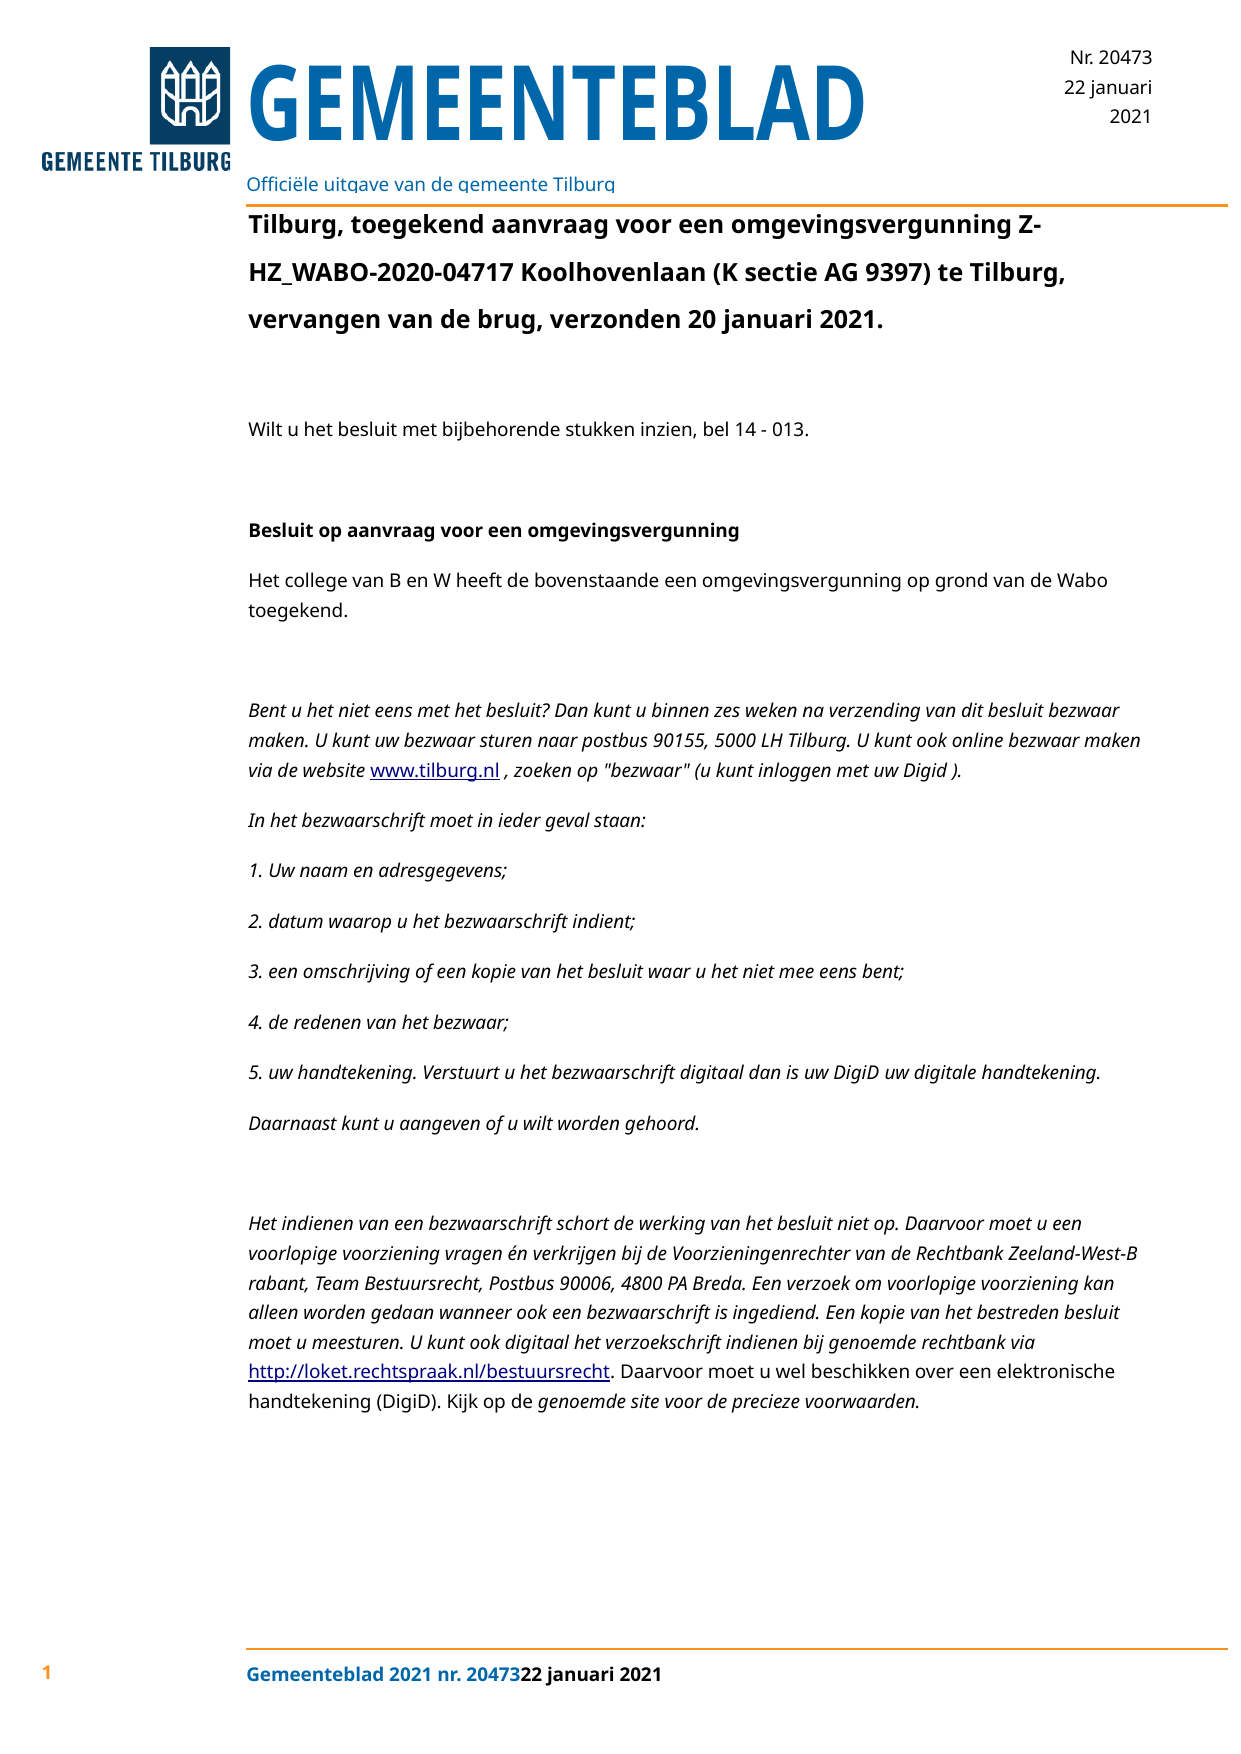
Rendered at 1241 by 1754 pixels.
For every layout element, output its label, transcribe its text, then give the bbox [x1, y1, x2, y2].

text 5. uw handtekening. Verstuurt u het bezwaarschrift digitaal dan is uw DigiD uw digitale handtekening. [248, 1059, 1152, 1085]
text Tilburg, toegekend aanvraag voor een omgevingsvergunning Z-HZ_WABO-2020-04717 Koolhovenlaan (K sectie AG 9397) te Tilburg, vervangen van de brug, verzonden 20 januari 2021. [248, 207, 1152, 336]
text 3. een omschrijving of een kopie van het besluit waar u het niet mee eens bent; [248, 958, 1152, 984]
text Het indienen van een bezwaarschrift schort de werking van het besluit niet op. Daarvoor moet u een voorlopige voorziening vragen én verkrijgen bij de Voorzieningenrechter van de Rechtbank Zeeland-West-B rabant, Team Bestuursrecht, Postbus 90006, 4800 PA Breda. Een verzoek om voorlopige voorziening kan alleen worden gedaan wanneer ook een bezwaarschrift is ingediend. Een kopie van het bestreden besluit moet u meesturen. U kunt ook digitaal het verzoekschrift indienen bij genoemde rechtbank via http://loket.rechtspraak.nl/bestuursrecht. Daarvoor moet u wel beschikken over een elektronische handtekening (DigiD). Kijk op de genoemde site voor de precieze voorwaarden. [248, 1211, 1152, 1414]
text 4. de redenen van het bezwaar; [248, 1009, 1152, 1034]
text Wilt u het besluit met bijbehorende stukken inzien, bel 14 - 013. [248, 416, 1152, 442]
text In het bezwaarschrift moet in ieder geval staan: [248, 807, 1152, 833]
text Het college van B en W heeft de bovenstaande een omgevingsvergunning op grond van de Wabo toegekend. [248, 567, 1152, 622]
picture [41, 47, 231, 172]
text Besluit op aanvraag voor een omgevingsvergunning [248, 517, 1152, 542]
text 1. Uw naam en adresgegevens; [248, 858, 1152, 883]
text 2. datum waarop u het bezwaarschrift indient; [248, 908, 1152, 934]
text Daarnaast kunt u aangeven of u wilt worden gehoord. [248, 1110, 1152, 1135]
text Bent u het niet eens met het besluit? Dan kunt u binnen zes weken na verzending van dit besluit bezwaar maken. U kunt uw bezwaar sturen naar postbus 90155, 5000 LH Tilburg. U kunt ook online bezwaar maken via de website www.tilburg.nl , zoeken op "bezwaar" (u kunt inloggen met uw Digid ). [248, 698, 1152, 782]
